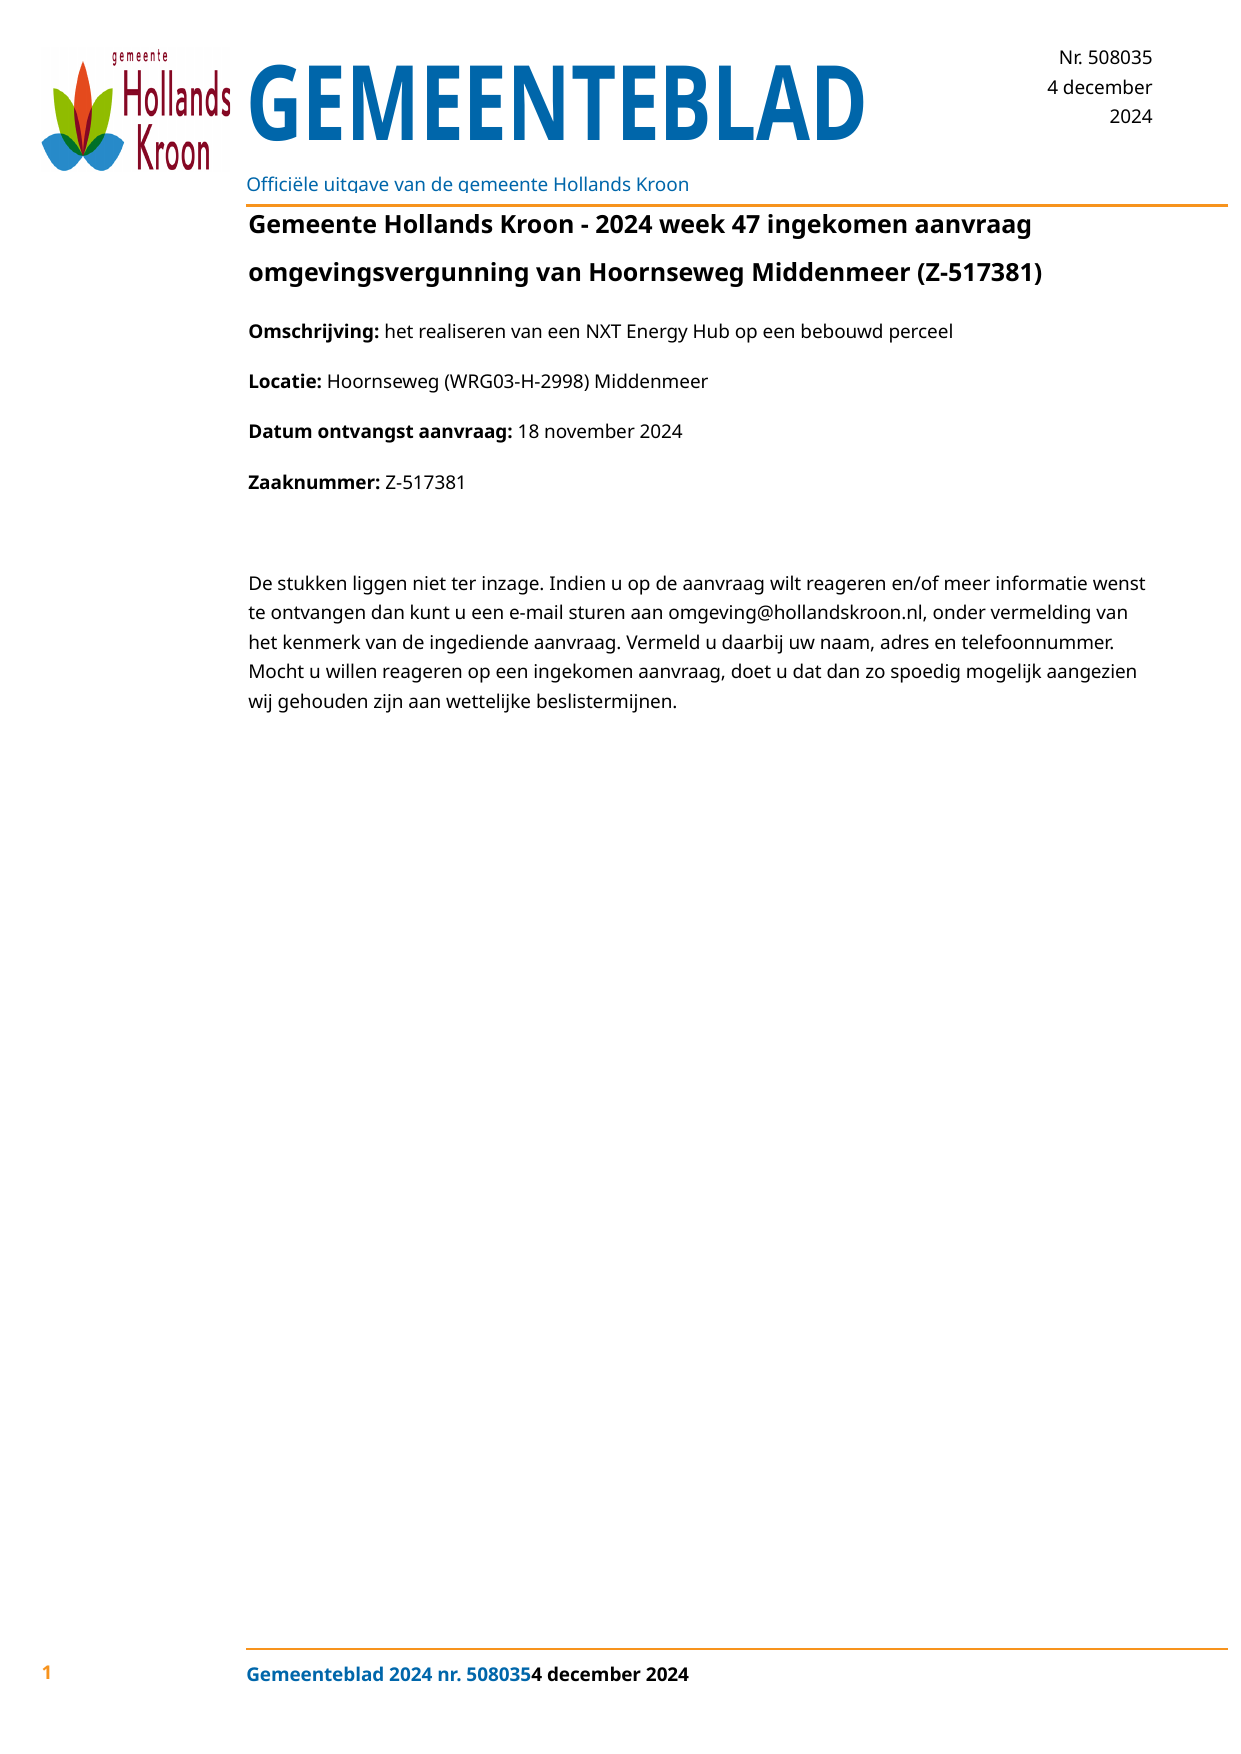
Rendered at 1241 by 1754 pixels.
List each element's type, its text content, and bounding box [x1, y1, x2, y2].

text De stukken liggen niet ter inzage. Indien u op de aanvraag wilt reageren en/of meer informatie wenst te ontvangen dan kunt u een e-mail sturen aan omgeving@hollandskroon.nl, onder vermelding van het kenmerk van de ingediende aanvraag. Vermeld u daarbij uw naam, adres en telefoonnummer. Mocht u willen reageren op een ingekomen aanvraag, doet u dat dan zo spoedig mogelijk aangezien wij gehouden zijn aan wettelijke beslistermijnen. [248, 570, 1152, 714]
text Locatie: Hoornseweg (WRG03-H-2998) Middenmeer [248, 368, 1152, 394]
text Omschrijving: het realiseren van een NXT Energy Hub op een bebouwd perceel [248, 318, 1152, 344]
text Datum ontvangst aanvraag: 18 november 2024 [248, 419, 1152, 444]
picture [41, 47, 231, 172]
text Gemeente Hollands Kroon - 2024 week 47 ingekomen aanvraag omgevingsvergunning van Hoornseweg Middenmeer (Z-517381) [248, 207, 1152, 288]
text Zaaknummer: Z-517381 [248, 469, 1152, 495]
